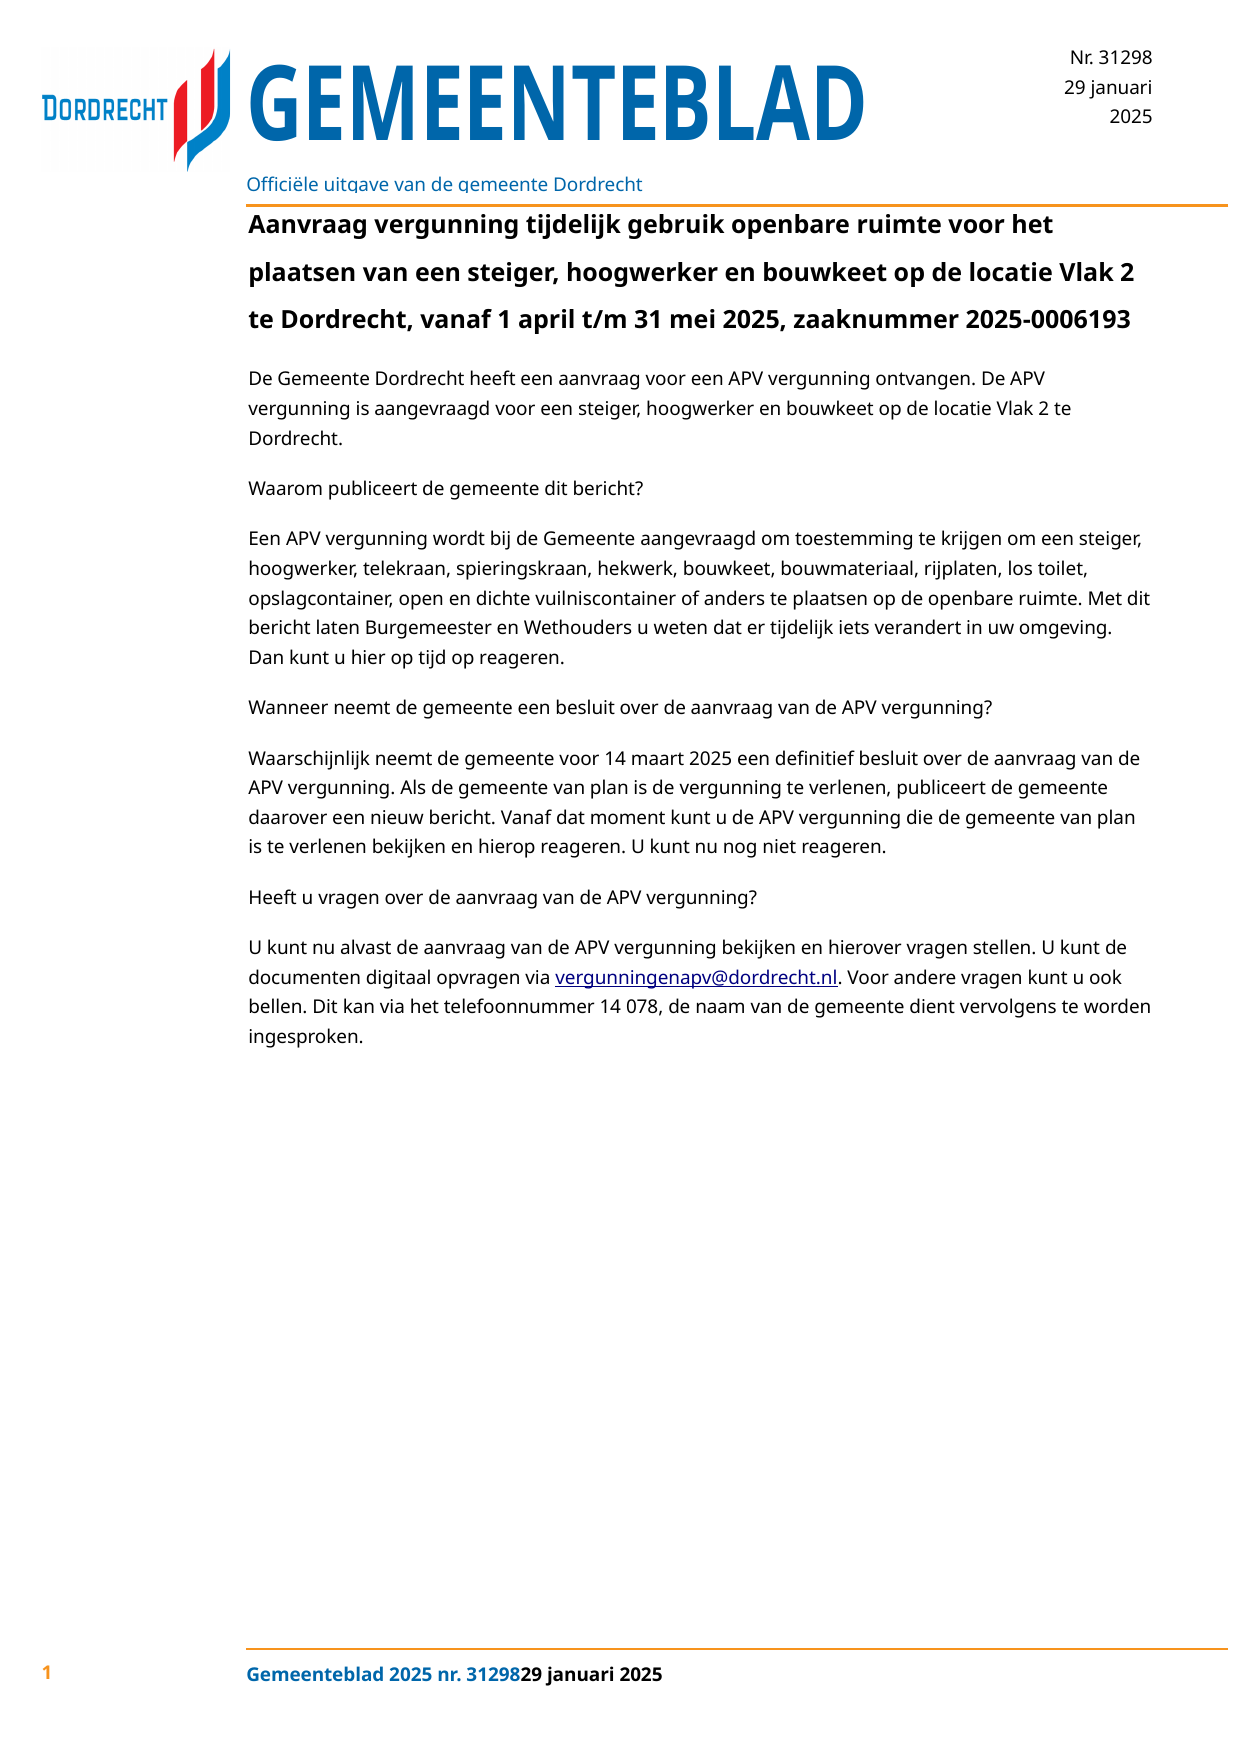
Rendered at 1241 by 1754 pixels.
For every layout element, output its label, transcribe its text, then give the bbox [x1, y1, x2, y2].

text De Gemeente Dordrecht heeft een aanvraag voor een APV vergunning ontvangen. De APV vergunning is aangevraagd voor een steiger, hoogwerker en bouwkeet op de locatie Vlak 2 te Dordrecht. [248, 366, 1152, 450]
text Waarschijnlijk neemt de gemeente voor 14 maart 2025 een definitief besluit over de aanvraag van de APV vergunning. Als de gemeente van plan is de vergunning te verlenen, publiceert de gemeente daarover een nieuw bericht. Vanaf dat moment kunt u de APV vergunning die de gemeente van plan is te verlenen bekijken en hierop reageren. U kunt nu nog niet reageren. [248, 745, 1152, 859]
text U kunt nu alvast de aanvraag van de APV vergunning bekijken en hierover vragen stellen. U kunt de documenten digitaal opvragen via vergunningenapv@dordrecht.nl. Voor andere vragen kunt u ook bellen. Dit kan via het telefoonnummer 14 078, de naam van de gemeente dient vervolgens te worden ingesproken. [248, 934, 1152, 1049]
text Wanneer neemt de gemeente een besluit over de aanvraag van de APV vergunning? [248, 694, 1152, 720]
text Aanvraag vergunning tijdelijk gebruik openbare ruimte voor het plaatsen van een steiger, hoogwerker en bouwkeet op de locatie Vlak 2 te Dordrecht, vanaf 1 april t/m 31 mei 2025, zaaknummer 2025-0006193 [248, 207, 1152, 336]
picture [41, 47, 231, 172]
text Waarom publiceert de gemeente dit bericht? [248, 475, 1152, 501]
text Een APV vergunning wordt bij de Gemeente aangevraagd om toestemming te krijgen om een steiger, hoogwerker, telekraan, spieringskraan, hekwerk, bouwkeet, bouwmateriaal, rijplaten, los toilet, opslagcontainer, open en dichte vuilniscontainer of anders te plaatsen op de openbare ruimte. Met dit bericht laten Burgemeester en Wethouders u weten dat er tijdelijk iets verandert in uw omgeving. Dan kunt u hier op tijd op reageren. [248, 526, 1152, 669]
text Heeft u vragen over de aanvraag van de APV vergunning? [248, 884, 1152, 909]
